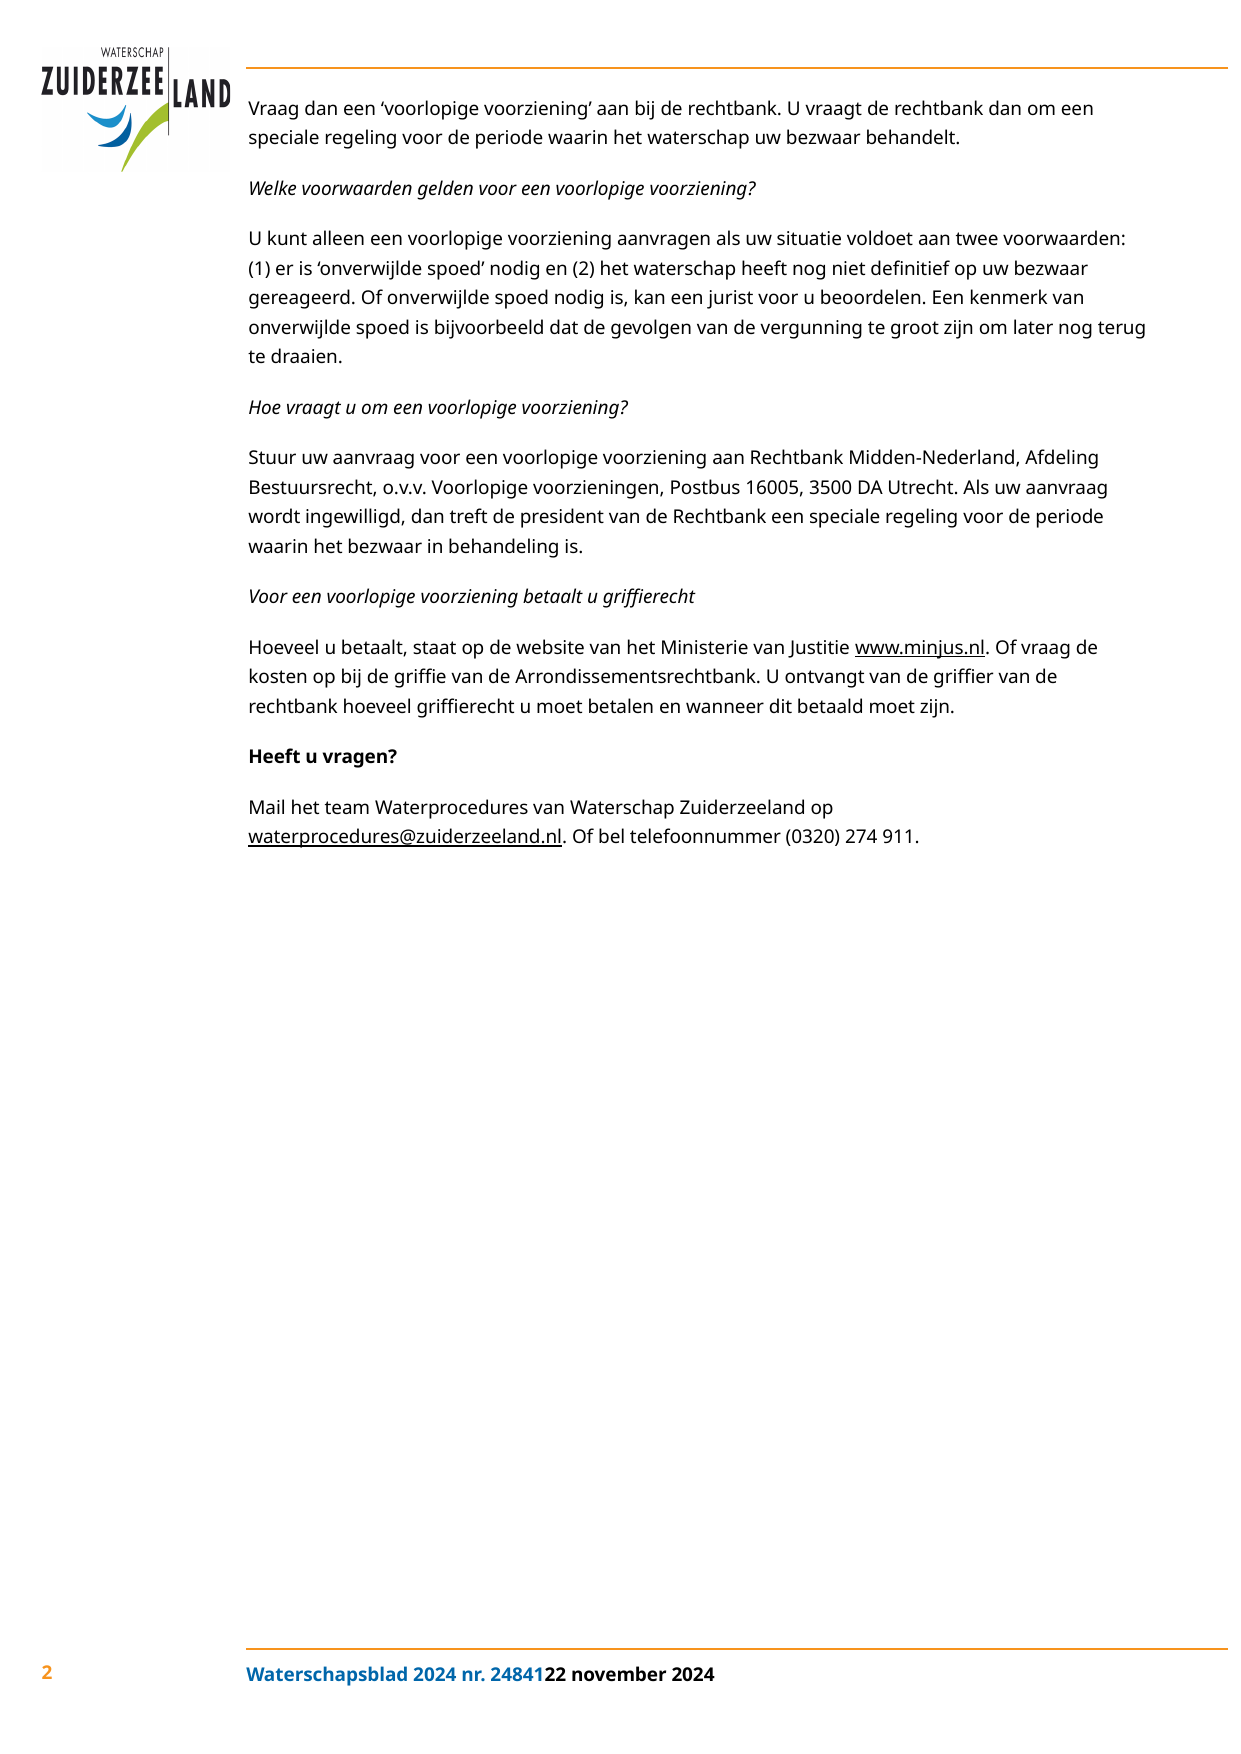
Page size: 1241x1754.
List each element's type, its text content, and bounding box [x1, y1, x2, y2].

text U kunt alleen een voorlopige voorziening aanvragen als uw situatie voldoet aan twee voorwaarden: (1) er is ‘onverwijlde spoed’ nodig en (2) het waterschap heeft nog niet definitief op uw bezwaar gereageerd. Of onverwijlde spoed nodig is, kan een jurist voor u beoordelen. Een kenmerk van onverwijlde spoed is bijvoorbeeld dat de gevolgen van de vergunning te groot zijn om later nog terug te draaien. [248, 225, 1152, 369]
text Hoe vraagt u om een voorlopige voorziening? [248, 394, 1152, 420]
text Mail het team Waterprocedures van Waterschap Zuiderzeeland op waterprocedures@zuiderzeeland.nl. Of bel telefoonnummer (0320) 274 911. [248, 794, 1152, 849]
text Vraag dan een ‘voorlopige voorziening’ aan bij de rechtbank. U vraagt de rechtbank dan om een speciale regeling voor de periode waarin het waterschap uw bezwaar behandelt. [248, 95, 1152, 150]
text Hoeveel u betaalt, staat op de website van het Ministerie van Justitie www.minjus.nl. Of vraag de kosten op bij de griffie van de Arrondissementsrechtbank. U ontvangt van de griffier van de rechtbank hoeveel griffierecht u moet betalen en wanneer dit betaald moet zijn. [248, 634, 1152, 719]
text Welke voorwaarden gelden voor een voorlopige voorziening? [248, 175, 1152, 201]
text Stuur uw aanvraag voor een voorlopige voorziening aan Rechtbank Midden-Nederland, Afdeling Bestuursrecht, o.v.v. Voorlopige voorzieningen, Postbus 16005, 3500 DA Utrecht. Als uw aanvraag wordt ingewilligd, dan treft de president van de Rechtbank een speciale regeling voor de periode waarin het bezwaar in behandeling is. [248, 444, 1152, 559]
text Heeft u vragen? [248, 743, 1152, 769]
text Voor een voorlopige voorziening betaalt u griffierecht [248, 583, 1152, 609]
picture [41, 47, 231, 172]
